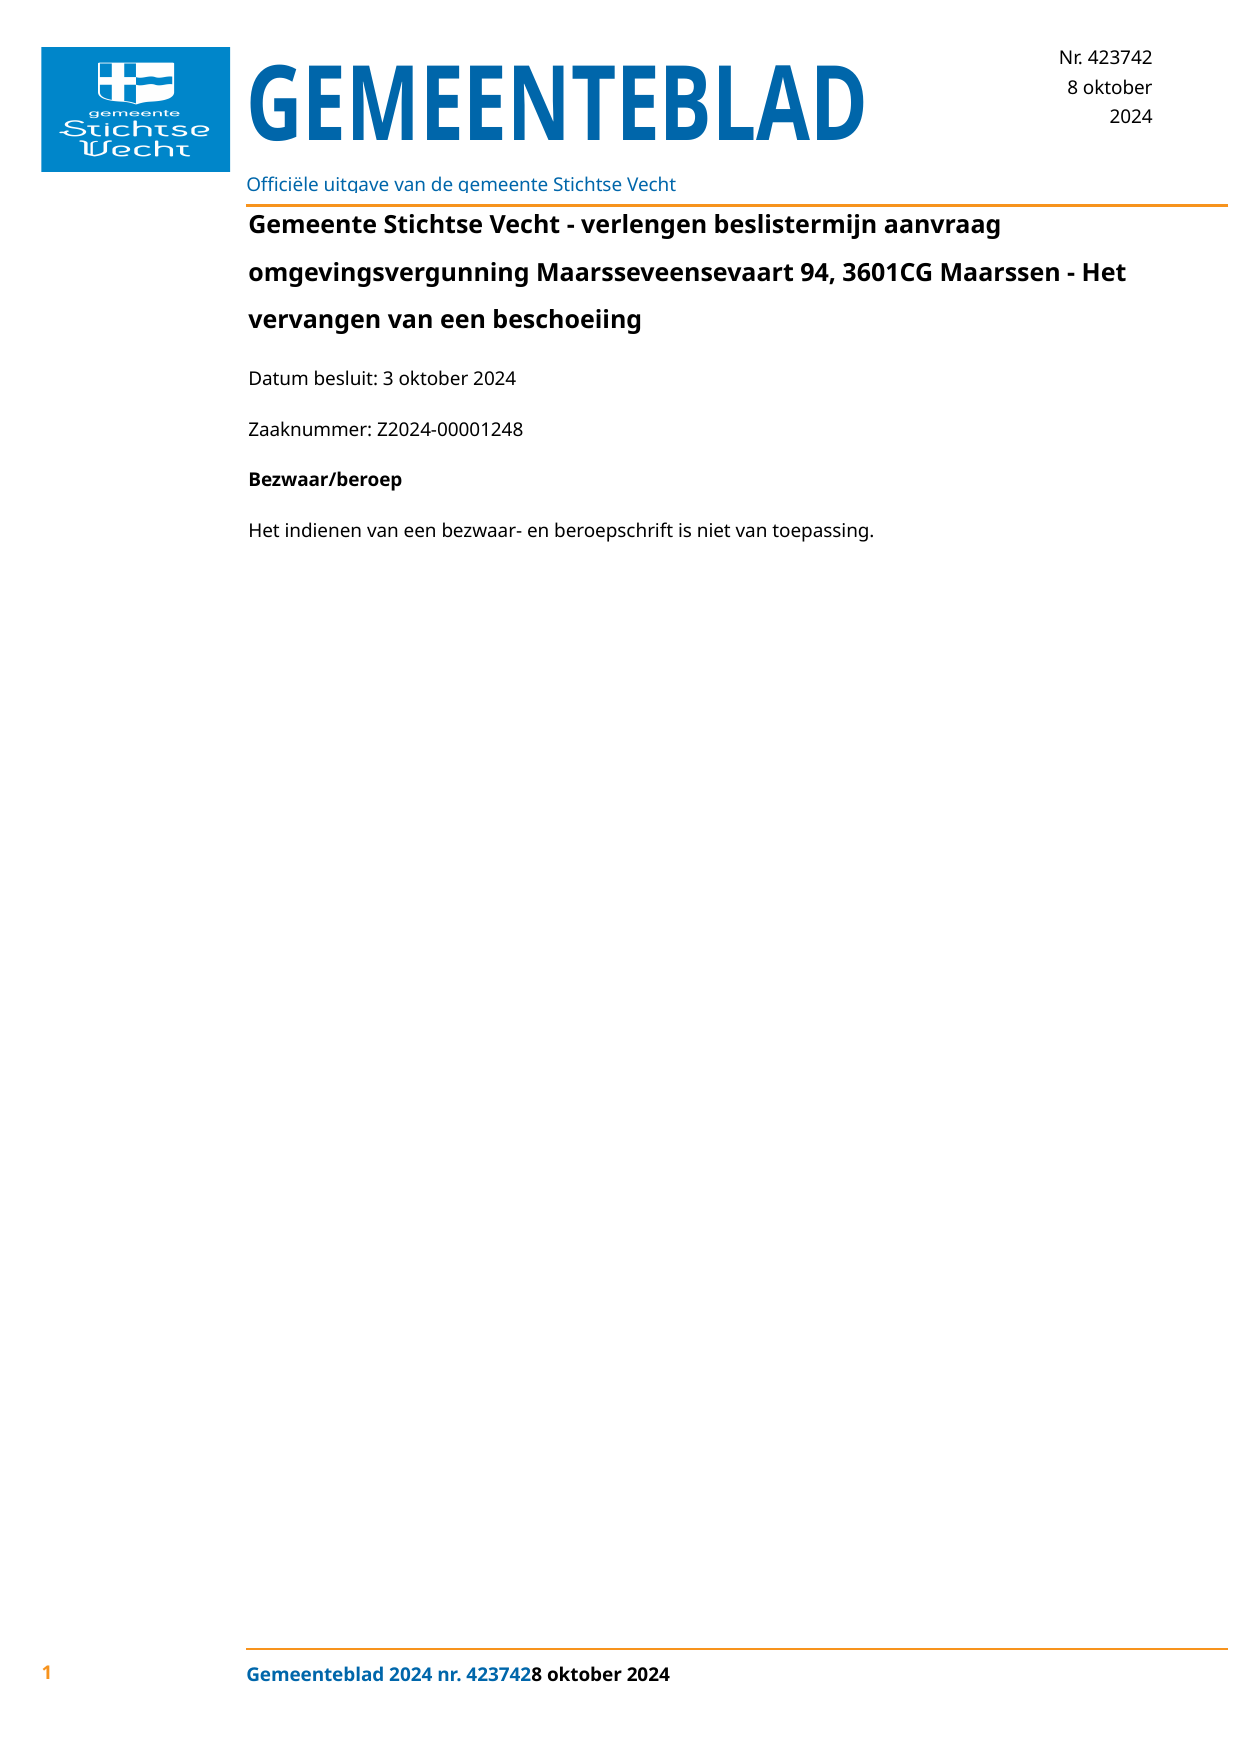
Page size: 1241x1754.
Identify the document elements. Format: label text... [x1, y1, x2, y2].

picture [137, 63, 174, 103]
text Datum besluit: 3 oktober 2024 [248, 366, 1152, 391]
text Bezwaar/beroep [248, 466, 1152, 492]
picture [99, 63, 135, 101]
text Zaaknummer: Z2024-00001248 [248, 416, 1152, 442]
text Het indienen van een bezwaar- en beroepschrift is niet van toepassing. [248, 517, 1152, 542]
text Gemeente Stichtse Vecht - verlengen beslistermijn aanvraag omgevingsvergunning Maarsseveensevaart 94, 3601CG Maarssen - Het vervangen van een beschoeiing [248, 207, 1152, 336]
